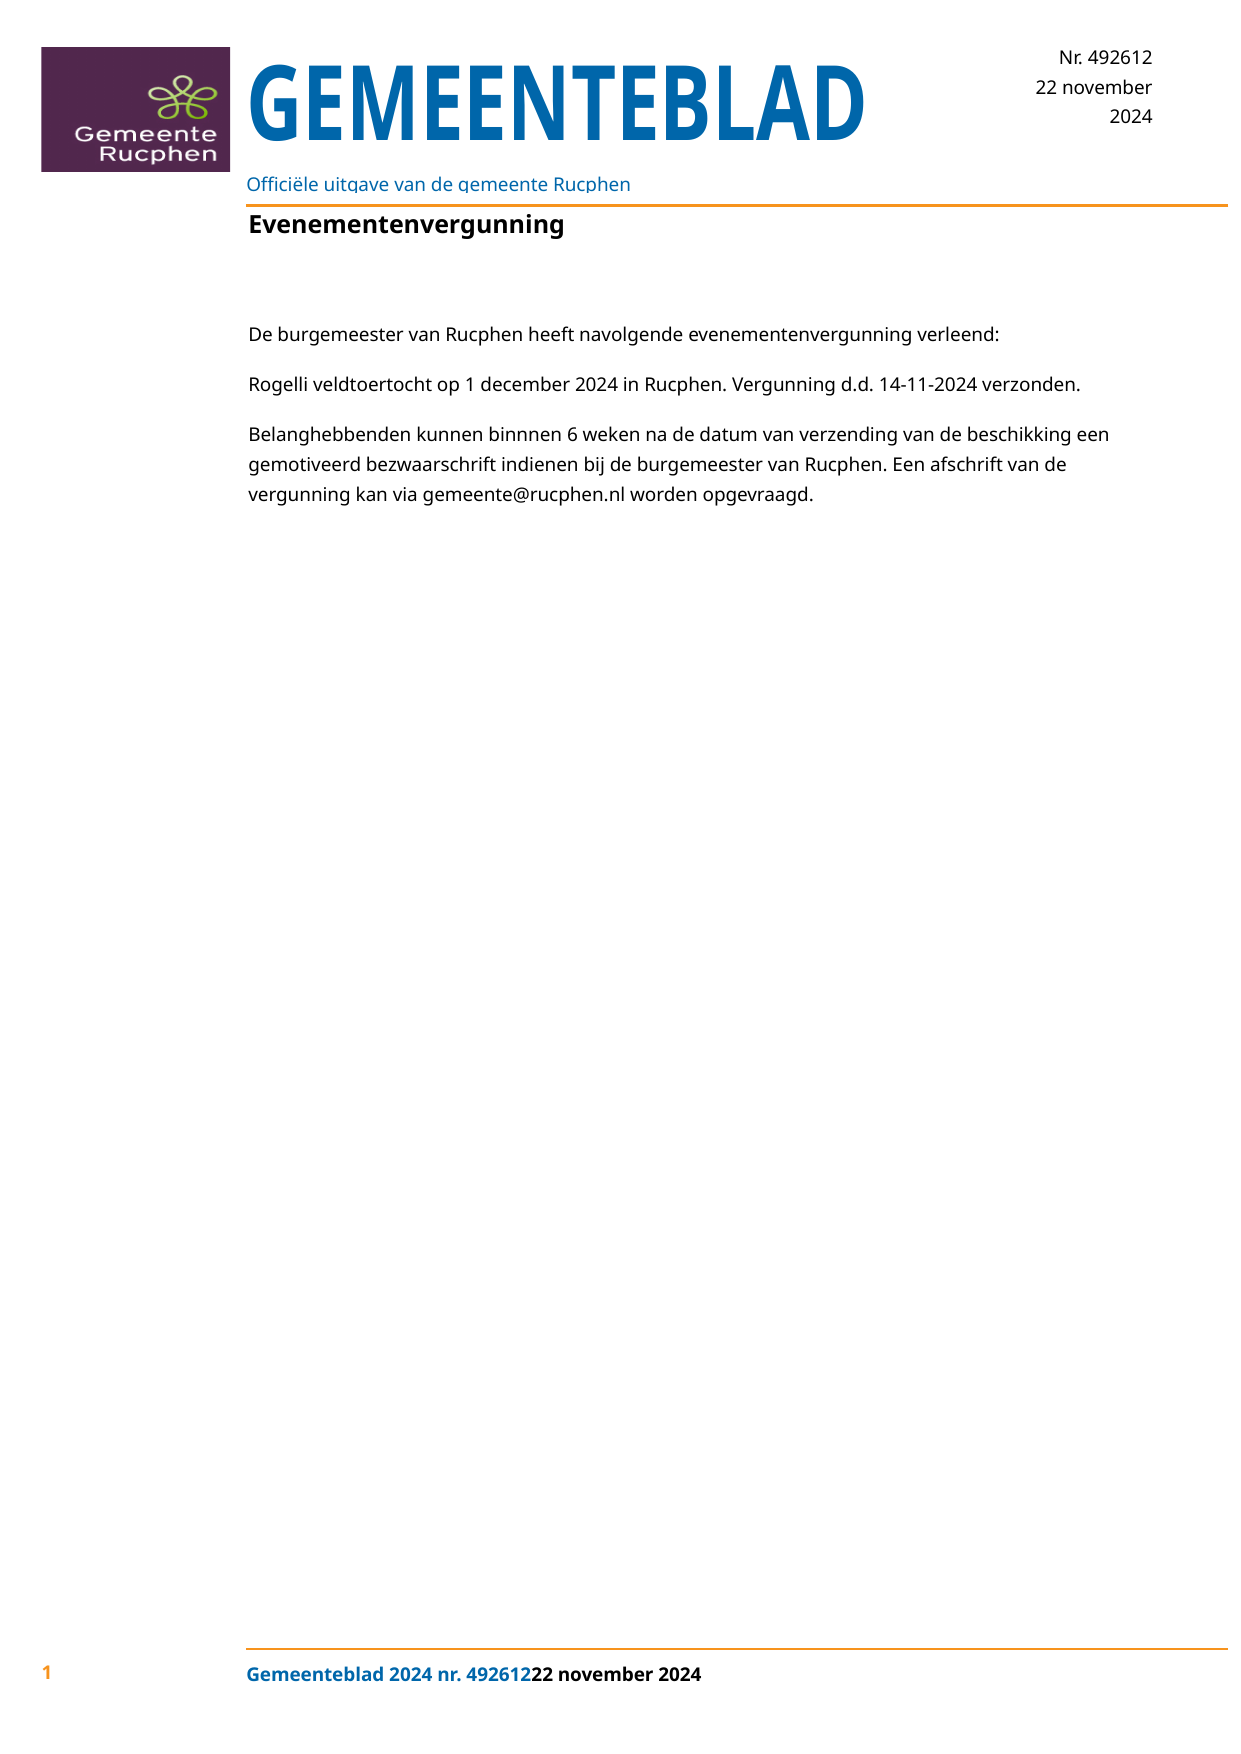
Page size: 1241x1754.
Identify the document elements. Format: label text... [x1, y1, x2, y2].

picture [41, 47, 231, 172]
text Belanghebbenden kunnen binnnen 6 weken na de datum van verzending van de beschikking een gemotiveerd bezwaarschrift indienen bij de burgemeester van Rucphen. Een afschrift van de vergunning kan via gemeente@rucphen.nl worden opgevraagd. [248, 422, 1152, 506]
text Rogelli veldtoertocht op 1 december 2024 in Rucphen. Vergunning d.d. 14-11-2024 verzonden. [248, 371, 1152, 397]
text Evenementenvergunning [248, 207, 1152, 241]
text De burgemeester van Rucphen heeft navolgende evenementenvergunning verleend: [248, 321, 1152, 346]
